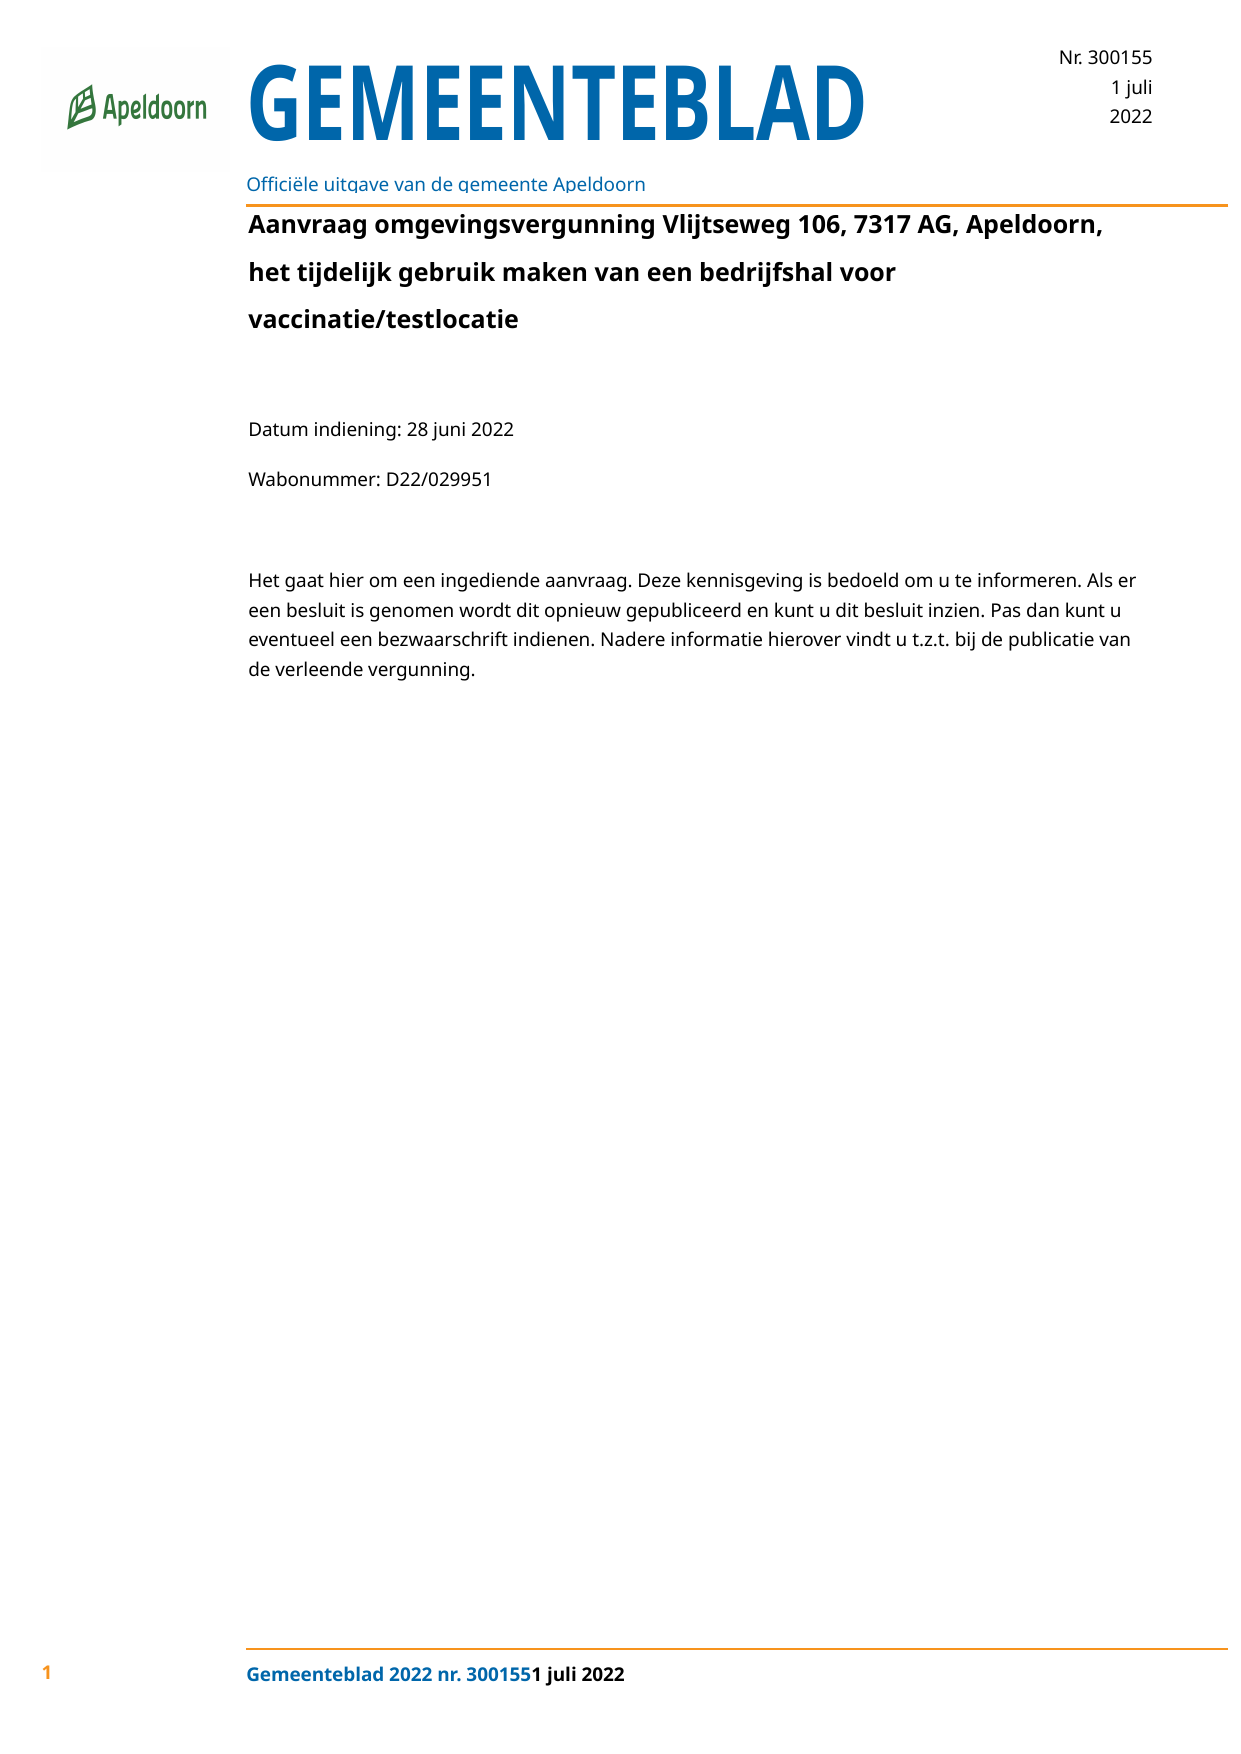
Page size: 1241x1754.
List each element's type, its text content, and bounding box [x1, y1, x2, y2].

text Aanvraag omgevingsvergunning Vlijtseweg 106, 7317 AG, Apeldoorn, het tijdelijk gebruik maken van een bedrijfshal voor vaccinatie/testlocatie [248, 207, 1152, 336]
text Wabonummer: D22/029951 [248, 466, 1152, 492]
picture [41, 47, 231, 172]
text Datum indiening: 28 juni 2022 [248, 416, 1152, 442]
text Het gaat hier om een ingediende aanvraag. Deze kennisgeving is bedoeld om u te informeren. Als er een besluit is genomen wordt dit opnieuw gepubliceerd en kunt u dit besluit inzien. Pas dan kunt u eventueel een bezwaarschrift indienen. Nadere informatie hierover vindt u t.z.t. bij de publicatie van de verleende vergunning. [248, 567, 1152, 682]
